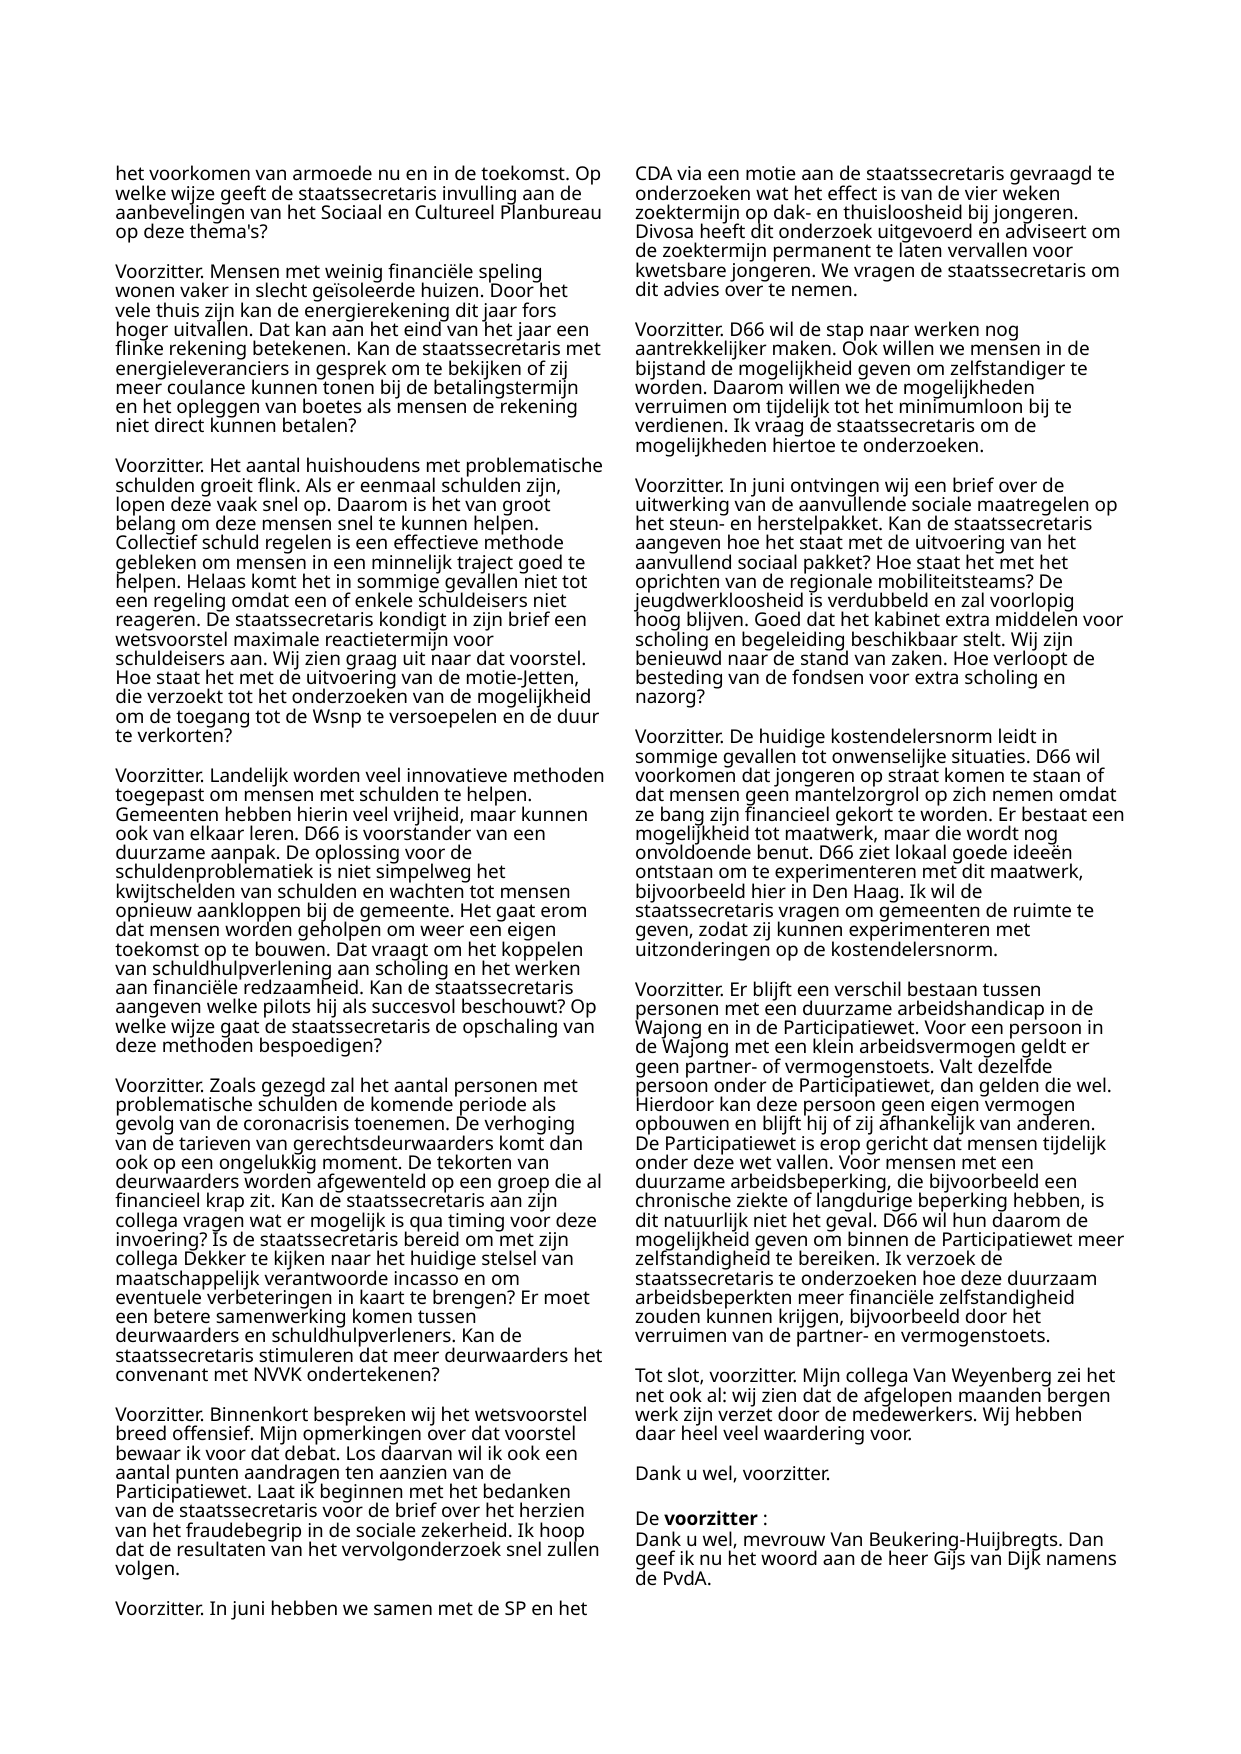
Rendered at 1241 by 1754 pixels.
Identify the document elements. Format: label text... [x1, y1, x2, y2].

text Dank u wel, mevrouw Van Beukering-Huijbregts. Dan geef ik nu het woord aan de heer Gijs van Dijk namens de PvdA. [635, 1531, 1125, 1589]
text Voorzitter. Landelijk worden veel innovatieve methoden toegepast om mensen met schulden te helpen. Gemeenten hebben hierin veel vrijheid, maar kunnen ook van elkaar leren. D66 is voorstander van een duurzame aanpak. De oplossing voor de schuldenproblematiek is niet simpelweg het kwijtschelden van schulden en wachten tot mensen opnieuw aankloppen bij de gemeente. Het gaat erom dat mensen worden geholpen om weer een eigen toekomst op te bouwen. Dat vraagt om het koppelen van schuldhulpverlening aan scholing en het werken aan financiële redzaamheid. Kan de staatssecretaris aangeven welke pilots hij als succesvol beschouwt? Op welke wijze gaat de staatssecretaris de opschaling van deze methoden bespoedigen? [115, 767, 605, 1056]
text Voorzitter. Binnenkort bespreken wij het wetsvoorstel breed offensief. Mijn opmerkingen over dat voorstel bewaar ik voor dat debat. Los daarvan wil ik ook een aantal punten aandragen ten aanzien van de Participatiewet. Laat ik beginnen met het bedanken van de staatssecretaris voor de brief over het herzien van het fraudebegrip in de sociale zekerheid. Ik hoop dat de resultaten van het vervolgonderzoek snel zullen volgen. [115, 1406, 605, 1579]
text Voorzitter. Mensen met weinig financiële speling wonen vaker in slecht geïsoleerde huizen. Door het vele thuis zijn kan de energierekening dit jaar fors hoger uitvallen. Dat kan aan het eind van het jaar een flinke rekening betekenen. Kan de staatssecretaris met energieleveranciers in gesprek om te bekijken of zij meer coulance kunnen tonen bij de betalingstermijn en het opleggen van boetes als mensen de rekening niet direct kunnen betalen? [115, 263, 605, 437]
text Tot slot, voorzitter. Mijn collega Van Weyenberg zei het net ook al: wij zien dat de afgelopen maanden bergen werk zijn verzet door de medewerkers. Wij hebben daar heel veel waardering voor. [635, 1367, 1125, 1444]
text CDA via een motie aan de staatssecretaris gevraagd te onderzoeken wat het effect is van de vier weken zoektermijn op dak- en thuisloosheid bij jongeren. Divosa heeft dit onderzoek uitgevoerd en adviseert om de zoektermijn permanent te laten vervallen voor kwetsbare jongeren. We vragen de staatssecretaris om dit advies over te nemen. [635, 165, 1125, 300]
text Dank u wel, voorzitter. [635, 1465, 1125, 1484]
text De voorzitter : [635, 1505, 1125, 1531]
text Voorzitter. Het aantal huishoudens met problematische schulden groeit flink. Als er eenmaal schulden zijn, lopen deze vaak snel op. Daarom is het van groot belang om deze mensen snel te kunnen helpen. Collectief schuld regelen is een effectieve methode gebleken om mensen in een minnelijk traject goed te helpen. Helaas komt het in sommige gevallen niet tot een regeling omdat een of enkele schuldeisers niet reageren. De staatssecretaris kondigt in zijn brief een wetsvoorstel maximale reactietermijn voor schuldeisers aan. Wij zien graag uit naar dat voorstel. Hoe staat het met de uitvoering van de motie-Jetten, die verzoekt tot het onderzoeken van de mogelijkheid om de toegang tot de Wsnp te versoepelen en de duur te verkorten? [115, 457, 605, 746]
text het voorkomen van armoede nu en in de toekomst. Op welke wijze geeft de staatssecretaris invulling aan de aanbevelingen van het Sociaal en Cultureel Planbureau op deze thema's? [115, 165, 605, 242]
text Voorzitter. In juni hebben we samen met de SP en het [115, 1600, 605, 1619]
text Voorzitter. In juni ontvingen wij een brief over de uitwerking van de aanvullende sociale maatregelen op het steun- en herstelpakket. Kan de staatssecretaris aangeven hoe het staat met de uitvoering van het aanvullend sociaal pakket? Hoe staat het met het oprichten van de regionale mobiliteitsteams? De jeugdwerkloosheid is verdubbeld en zal voorlopig hoog blijven. Goed dat het kabinet extra middelen voor scholing en begeleiding beschikbaar stelt. Wij zijn benieuwd naar de stand van zaken. Hoe verloopt de besteding van de fondsen voor extra scholing en nazorg? [635, 477, 1125, 708]
text Voorzitter. Zoals gezegd zal het aantal personen met problematische schulden de komende periode als gevolg van de coronacrisis toenemen. De verhoging van de tarieven van gerechtsdeurwaarders komt dan ook op een ongelukkig moment. De tekorten van deurwaarders worden afgewenteld op een groep die al financieel krap zit. Kan de staatssecretaris aan zijn collega vragen wat er mogelijk is qua timing voor deze invoering? Is de staatssecretaris bereid om met zijn collega Dekker te kijken naar het huidige stelsel van maatschappelijk verantwoorde incasso en om eventuele verbeteringen in kaart te brengen? Er moet een betere samenwerking komen tussen deurwaarders en schuldhulpverleners. Kan de staatssecretaris stimuleren dat meer deurwaarders het convenant met NVVK ondertekenen? [115, 1077, 605, 1385]
text Voorzitter. D66 wil de stap naar werken nog aantrekkelijker maken. Ook willen we mensen in de bijstand de mogelijkheid geven om zelfstandiger te worden. Daarom willen we de mogelijkheden verruimen om tijdelijk tot het minimumloon bij te verdienen. Ik vraag de staatssecretaris om de mogelijkheden hiertoe te onderzoeken. [635, 321, 1125, 456]
text Voorzitter. De huidige kostendelersnorm leidt in sommige gevallen tot onwenselijke situaties. D66 wil voorkomen dat jongeren op straat komen te staan of dat mensen geen mantelzorgrol op zich nemen omdat ze bang zijn financieel gekort te worden. Er bestaat een mogelijkheid tot maatwerk, maar die wordt nog onvoldoende benut. D66 ziet lokaal goede ideeën ontstaan om te experimenteren met dit maatwerk, bijvoorbeeld hier in Den Haag. Ik wil de staatssecretaris vragen om gemeenten de ruimte te geven, zodat zij kunnen experimenteren met uitzonderingen op de kostendelersnorm. [635, 728, 1125, 960]
text Voorzitter. Er blijft een verschil bestaan tussen personen met een duurzame arbeidshandicap in de Wajong en in de Participatiewet. Voor een persoon in de Wajong met een klein arbeidsvermogen geldt er geen partner- of vermogenstoets. Valt dezelfde persoon onder de Participatiewet, dan gelden die wel. Hierdoor kan deze persoon geen eigen vermogen opbouwen en blijft hij of zij afhankelijk van anderen. De Participatiewet is erop gericht dat mensen tijdelijk onder deze wet vallen. Voor mensen met een duurzame arbeidsbeperking, die bijvoorbeeld een chronische ziekte of langdurige beperking hebben, is dit natuurlijk niet het geval. D66 wil hun daarom de mogelijkheid geven om binnen de Participatiewet meer zelfstandigheid te bereiken. Ik verzoek de staatssecretaris te onderzoeken hoe deze duurzaam arbeidsbeperkten meer financiële zelfstandigheid zouden kunnen krijgen, bijvoorbeeld door het verruimen van de partner- en vermogenstoets. [635, 981, 1125, 1347]
